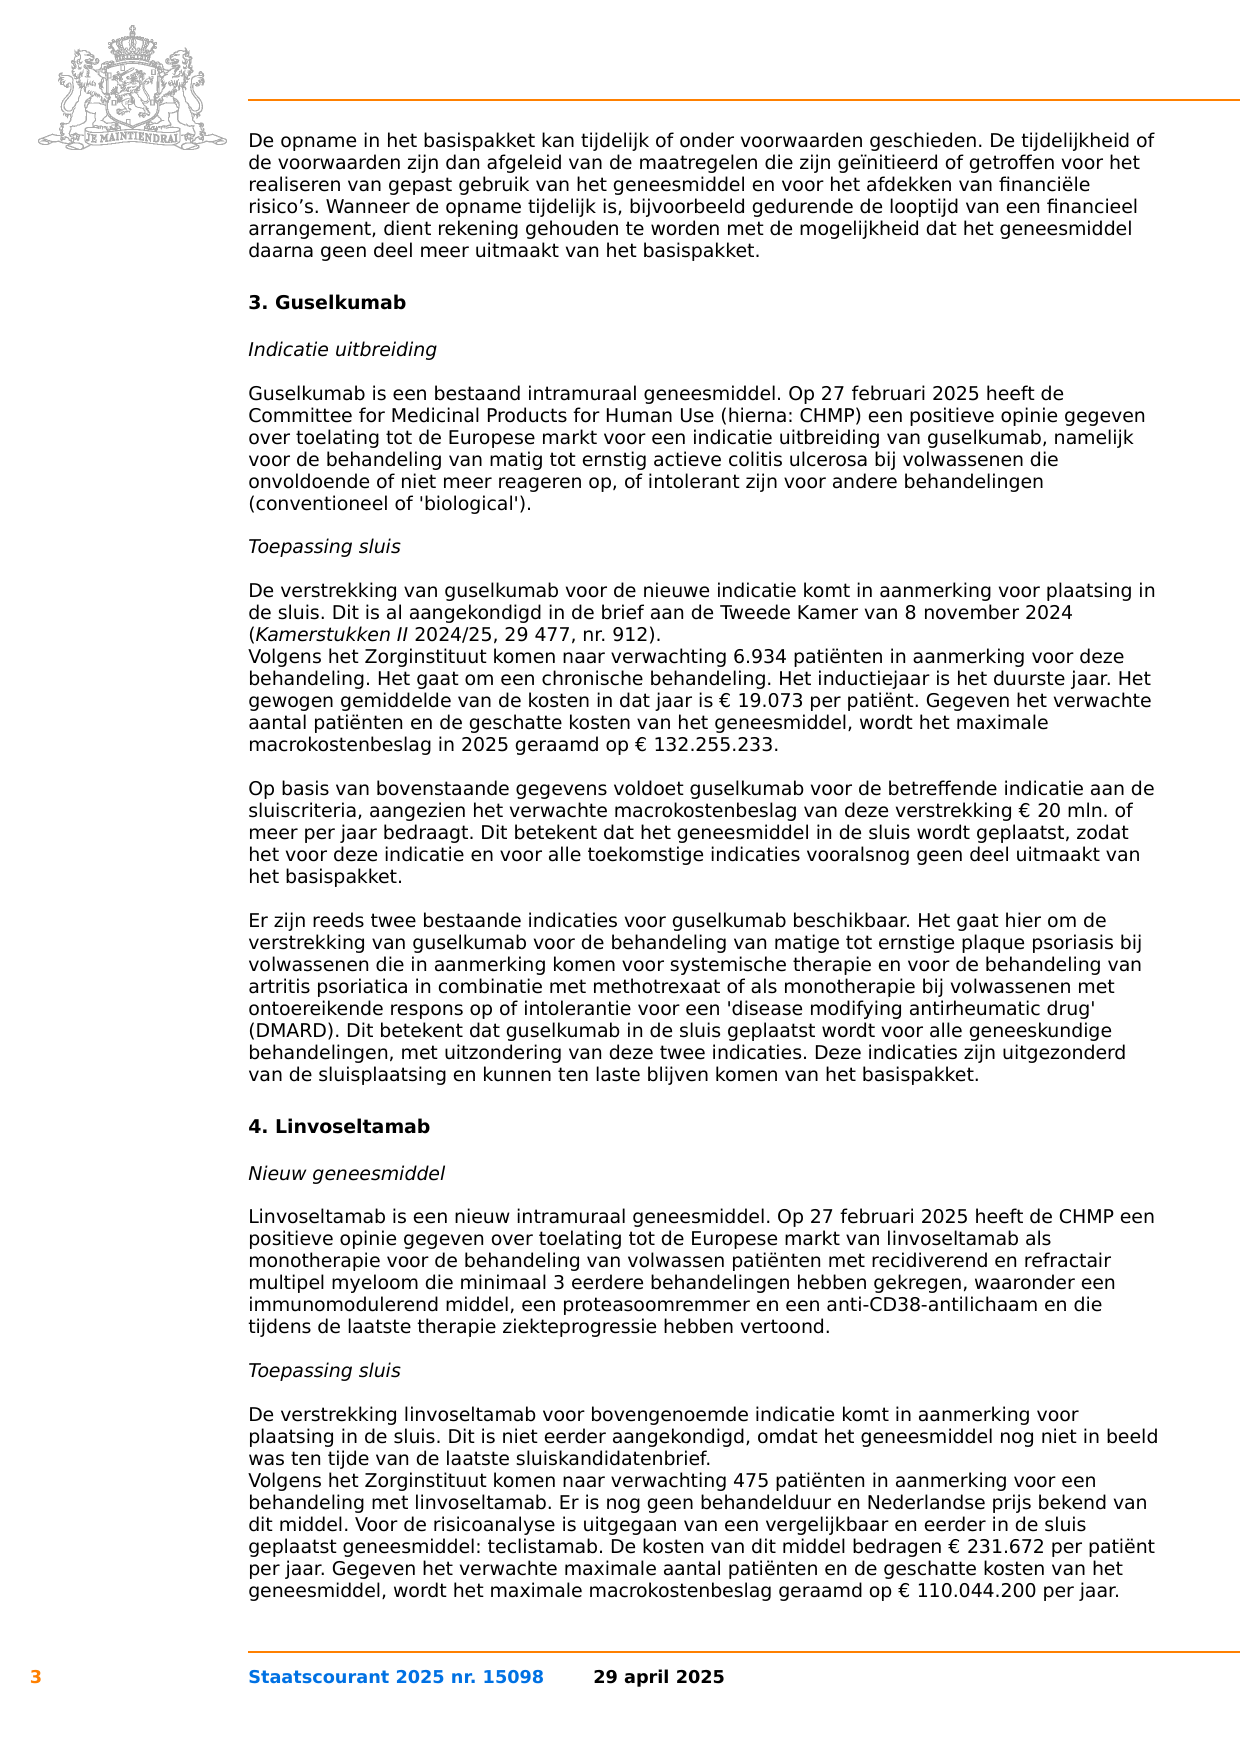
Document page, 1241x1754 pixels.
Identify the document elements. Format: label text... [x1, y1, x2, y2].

subtitle 4. Linvoseltamab [248, 1116, 1163, 1137]
picture [38, 25, 227, 150]
text De verstrekking van guselkumab voor de nieuwe indicatie komt in aanmerking voor plaatsing in de sluis. Dit is al aangekondigd in de brief aan de Tweede Kamer van 8 november 2024 (Kamerstukken II 2024/25, 29 477, nr. 912). [248, 580, 1163, 646]
text Op basis van bovenstaande gegevens voldoet guselkumab voor de betreffende indicatie aan de sluiscriteria, aangezien het verwachte macrokostenbeslag van deze verstrekking € 20 mln. of meer per jaar bedraagt. Dit betekent dat het geneesmiddel in de sluis wordt geplaatst, zodat het voor deze indicatie en voor alle toekomstige indicaties vooralsnog geen deel uitmaakt van het basispakket. [248, 778, 1163, 888]
subtitle Nieuw geneesmiddel [248, 1162, 1163, 1184]
text De verstrekking linvoseltamab voor bovengenoemde indicatie komt in aanmerking voor plaatsing in de sluis. Dit is niet eerder aangekondigd, omdat het geneesmiddel nog niet in beeld was ten tijde van de laatste sluiskandidatenbrief. [248, 1404, 1163, 1470]
text Volgens het Zorginstituut komen naar verwachting 6.934 patiënten in aanmerking voor deze behandeling. Het gaat om een chronische behandeling. Het inductiejaar is het duurste jaar. Het gewogen gemiddelde van de kosten in dat jaar is € 19.073 per patiënt. Gegeven het verwachte aantal patiënten en de geschatte kosten van het geneesmiddel, wordt het maximale macrokostenbeslag in 2025 geraamd op € 132.255.233. [248, 646, 1163, 756]
subtitle Toepassing sluis [248, 1360, 1163, 1382]
text Volgens het Zorginstituut komen naar verwachting 475 patiënten in aanmerking voor een behandeling met linvoseltamab. Er is nog geen behandelduur en Nederlandse prijs bekend van dit middel. Voor de risicoanalyse is uitgegaan van een vergelijkbaar en eerder in de sluis geplaatst geneesmiddel: teclistamab. De kosten van dit middel bedragen € 231.672 per patiënt per jaar. Gegeven het verwachte maximale aantal patiënten en de geschatte kosten van het geneesmiddel, wordt het maximale macrokostenbeslag geraamd op € 110.044.200 per jaar. [248, 1470, 1163, 1602]
text Er zijn reeds twee bestaande indicaties voor guselkumab beschikbaar. Het gaat hier om de verstrekking van guselkumab voor de behandeling van matige tot ernstige plaque psoriasis bij volwassenen die in aanmerking komen voor systemische therapie en voor de behandeling van artritis psoriatica in combinatie met methotrexaat of als monotherapie bij volwassenen met ontoereikende respons op of intolerantie voor een 'disease modifying antirheumatic drug' (DMARD). Dit betekent dat guselkumab in de sluis geplaatst wordt voor alle geneeskundige behandelingen, met uitzondering van deze twee indicaties. Deze indicaties zijn uitgezonderd van de sluisplaatsing en kunnen ten laste blijven komen van het basispakket. [248, 910, 1163, 1086]
text De opname in het basispakket kan tijdelijk of onder voorwaarden geschieden. De tijdelijkheid of de voorwaarden zijn dan afgeleid van de maatregelen die zijn geïnitieerd of getroffen voor het realiseren van gepast gebruik van het geneesmiddel en voor het afdekken van financiële risico’s. Wanneer de opname tijdelijk is, bijvoorbeeld gedurende de looptijd van een financieel arrangement, dient rekening gehouden te worden met de mogelijkheid dat het geneesmiddel daarna geen deel meer uitmaakt van het basispakket. [248, 130, 1163, 262]
text Linvoseltamab is een nieuw intramuraal geneesmiddel. Op 27 februari 2025 heeft de CHMP een positieve opinie gegeven over toelating tot de Europese markt van linvoseltamab als monotherapie voor de behandeling van volwassen patiënten met recidiverend en refractair multipel myeloom die minimaal 3 eerdere behandelingen hebben gekregen, waaronder een immunomodulerend middel, een proteasoomremmer en een anti-CD38-antilichaam en die tijdens de laatste therapie ziekteprogressie hebben vertoond. [248, 1206, 1163, 1338]
subtitle Toepassing sluis [248, 536, 1163, 558]
text Guselkumab is een bestaand intramuraal geneesmiddel. Op 27 februari 2025 heeft de Committee for Medicinal Products for Human Use (hierna: CHMP) een positieve opinie gegeven over toelating tot de Europese markt voor een indicatie uitbreiding van guselkumab, namelijk voor de behandeling van matig tot ernstig actieve colitis ulcerosa bij volwassenen die onvoldoende of niet meer reageren op, of intolerant zijn voor andere behandelingen (conventioneel of 'biological'). [248, 383, 1163, 514]
subtitle 3. Guselkumab [248, 292, 1163, 314]
subtitle Indicatie uitbreiding [248, 339, 1163, 361]
